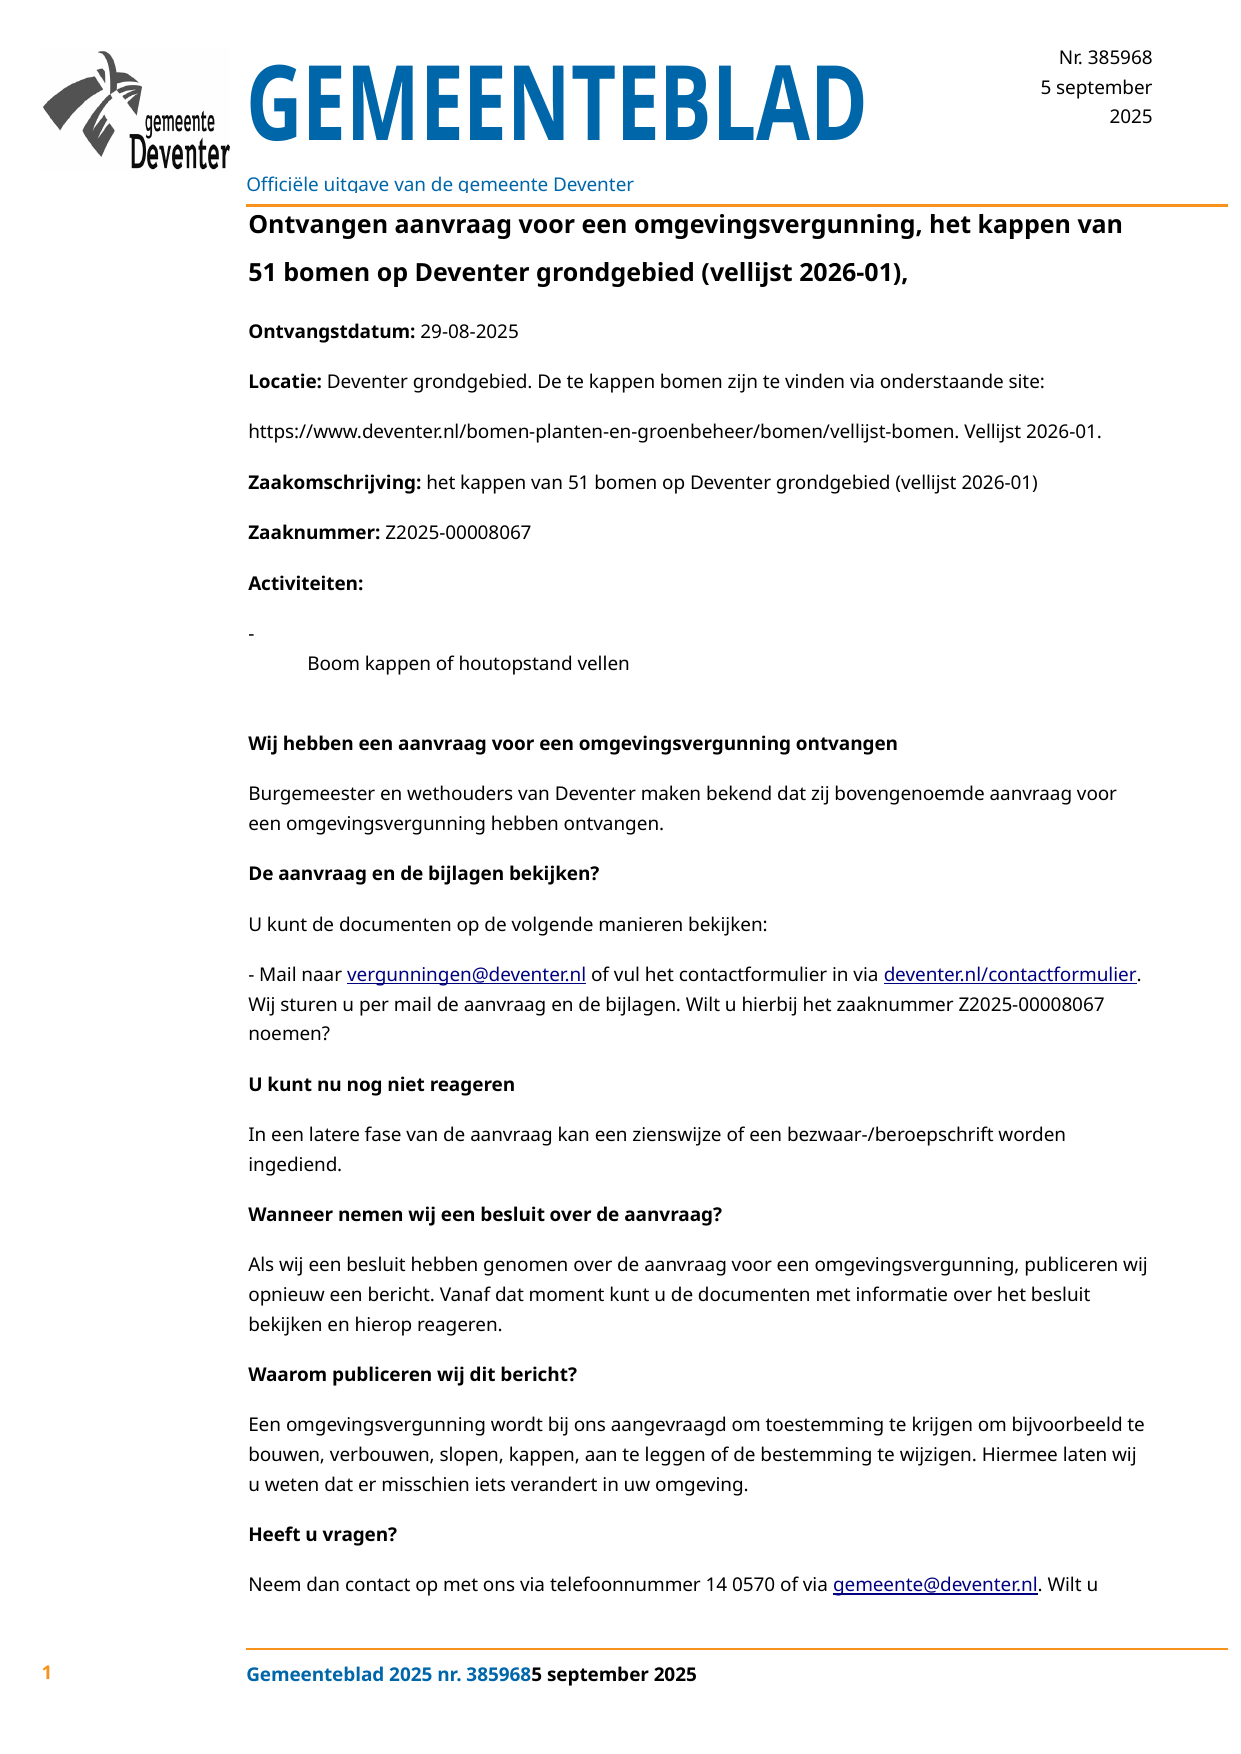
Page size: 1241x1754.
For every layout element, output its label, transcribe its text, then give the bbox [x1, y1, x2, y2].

text Activiteiten: [248, 570, 1152, 596]
text Zaakomschrijving: het kappen van 51 bomen op Deventer grondgebied (vellijst 2026-01) [248, 469, 1152, 495]
text Ontvangen aanvraag voor een omgevingsvergunning, het kappen van 51 bomen op Deventer grondgebied (vellijst 2026-01), [248, 207, 1152, 288]
text Locatie: Deventer grondgebied. De te kappen bomen zijn te vinden via onderstaande site: [248, 368, 1152, 394]
text Heeft u vragen? [248, 1521, 1152, 1547]
text Een omgevingsvergunning wordt bij ons aangevraagd om toestemming te krijgen om bijvoorbeeld te bouwen, verbouwen, slopen, kappen, aan te leggen of de bestemming te wijzigen. Hiermee laten wij u weten dat er misschien iets verandert in uw omgeving. [248, 1412, 1152, 1497]
text - Mail naar vergunningen@deventer.nl of vul het contactformulier in via deventer.nl/contactformulier. Wij sturen u per mail de aanvraag en de bijlagen. Wilt u hierbij het zaaknummer Z2025-00008067 noemen? [248, 961, 1152, 1046]
text Wanneer nemen wij een besluit over de aanvraag? [248, 1201, 1152, 1227]
text Waarom publiceren wij dit bericht? [248, 1361, 1152, 1387]
text U kunt nu nog niet reageren [248, 1071, 1152, 1097]
text Burgemeester en wethouders van Deventer maken bekend dat zij bovengenoemde aanvraag voor een omgevingsvergunning hebben ontvangen. [248, 780, 1152, 836]
text https://www.deventer.nl/bomen-planten-en-groenbeheer/bomen/vellijst-bomen. Vellijst 2026-01. [248, 419, 1152, 444]
text Ontvangstdatum: 29-08-2025 [248, 318, 1152, 344]
text Wij hebben een aanvraag voor een omgevingsvergunning ontvangen [248, 730, 1152, 756]
list Boom kappen of houtopstand vellen [248, 650, 1152, 676]
text Als wij een besluit hebben genomen over de aanvraag voor een omgevingsvergunning, publiceren wij opnieuw een bericht. Vanaf dat moment kunt u de documenten met informatie over het besluit bekijken en hierop reageren. [248, 1252, 1152, 1337]
text In een latere fase van de aanvraag kan een zienswijze of een bezwaar-/beroepschrift worden ingediend. [248, 1121, 1152, 1177]
text De aanvraag en de bijlagen bekijken? [248, 860, 1152, 886]
text Zaaknummer: Z2025-00008067 [248, 519, 1152, 545]
text U kunt de documenten op de volgende manieren bekijken: [248, 911, 1152, 937]
text Neem dan contact op met ons via telefoonnummer 14 0570 of via gemeente@deventer.nl. Wilt u [248, 1572, 1152, 1597]
picture [41, 47, 231, 172]
